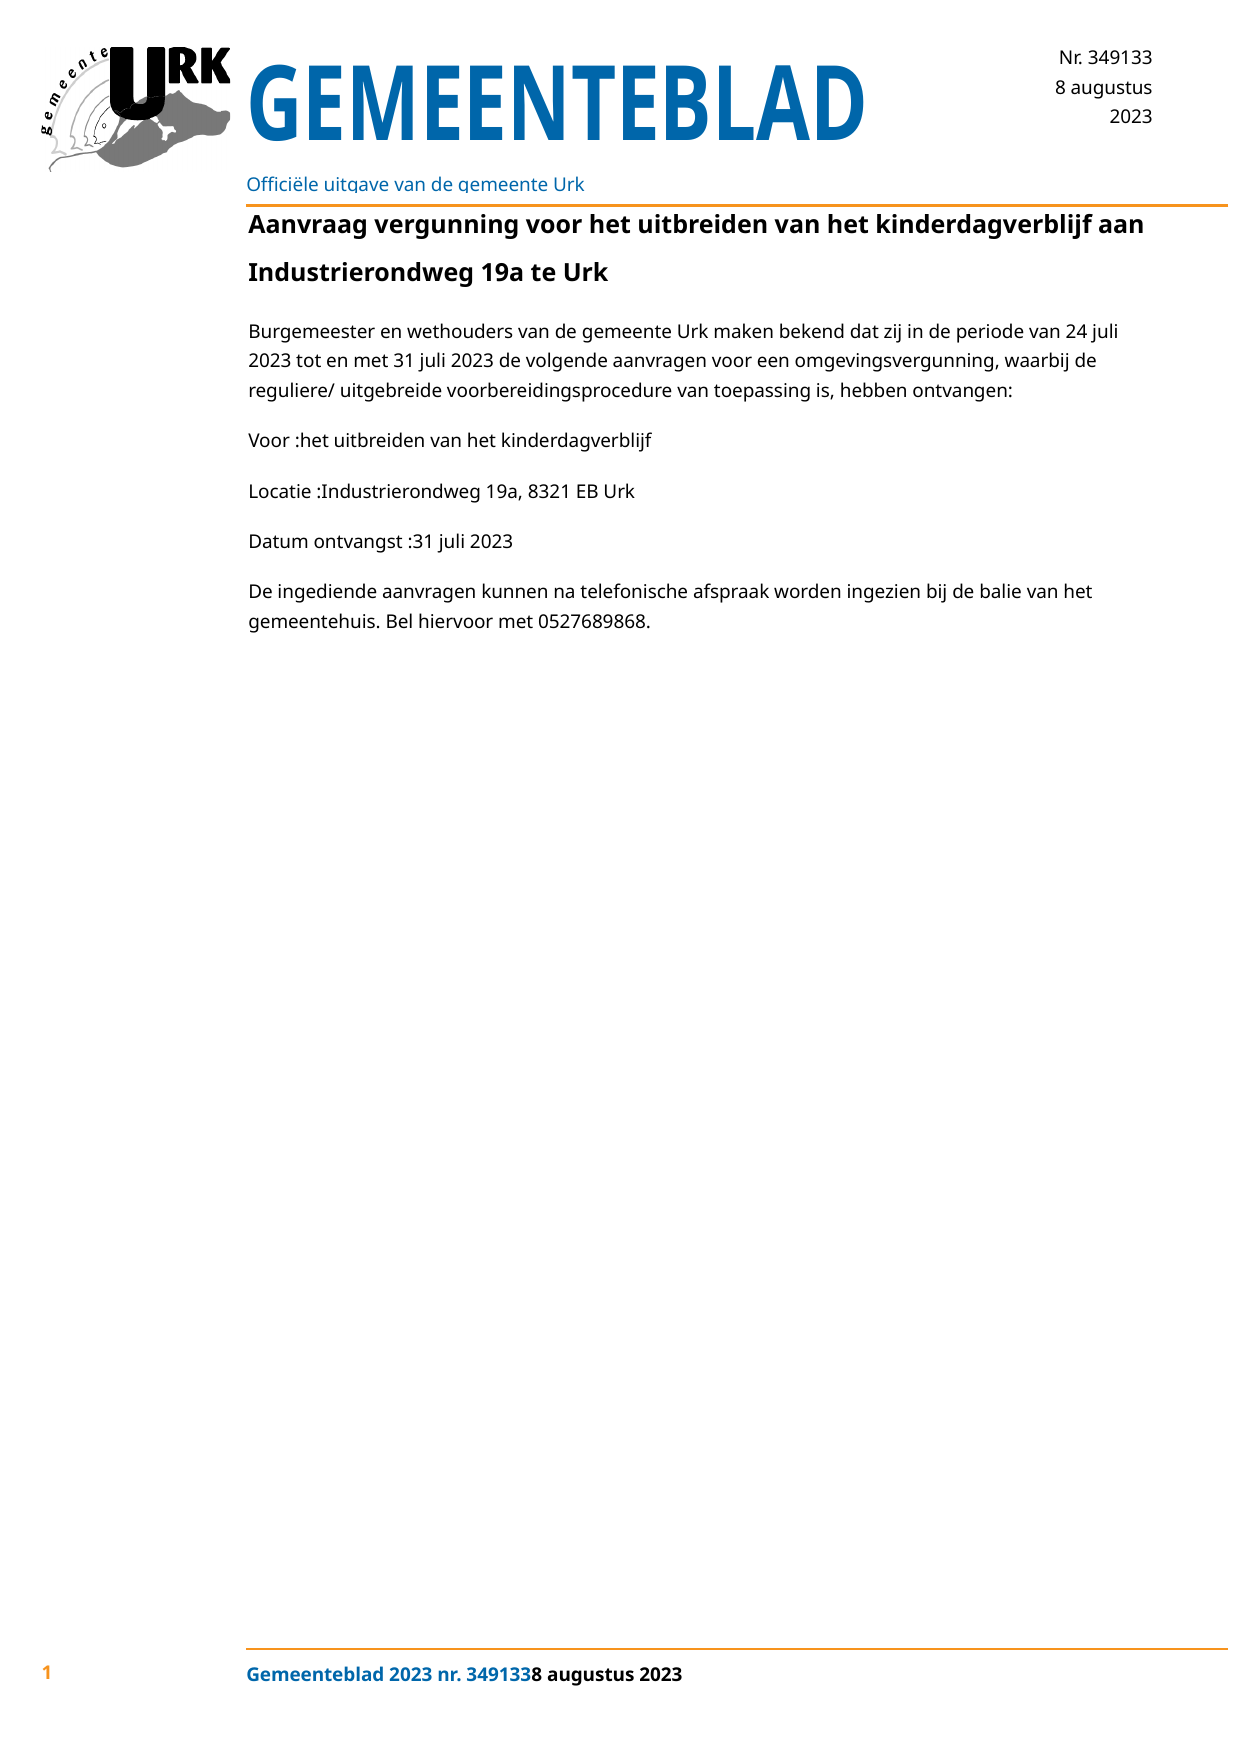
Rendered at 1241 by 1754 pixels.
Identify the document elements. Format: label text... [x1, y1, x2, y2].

text Locatie :Industrierondweg 19a, 8321 EB Urk [248, 478, 1152, 504]
text Burgemeester en wethouders van de gemeente Urk maken bekend dat zij in de periode van 24 juli 2023 tot en met 31 juli 2023 de volgende aanvragen voor een omgevingsvergunning, waarbij de reguliere/ uitgebreide voorbereidingsprocedure van toepassing is, hebben ontvangen: [248, 318, 1152, 403]
text De ingediende aanvragen kunnen na telefonische afspraak worden ingezien bij de balie van het gemeentehuis. Bel hiervoor met 0527689868. [248, 579, 1152, 634]
text Voor :het uitbreiden van het kinderdagverblijf [248, 427, 1152, 453]
text Datum ontvangst :31 juli 2023 [248, 528, 1152, 554]
picture [41, 47, 231, 172]
text Aanvraag vergunning voor het uitbreiden van het kinderdagverblijf aan Industrierondweg 19a te Urk [248, 207, 1152, 288]
